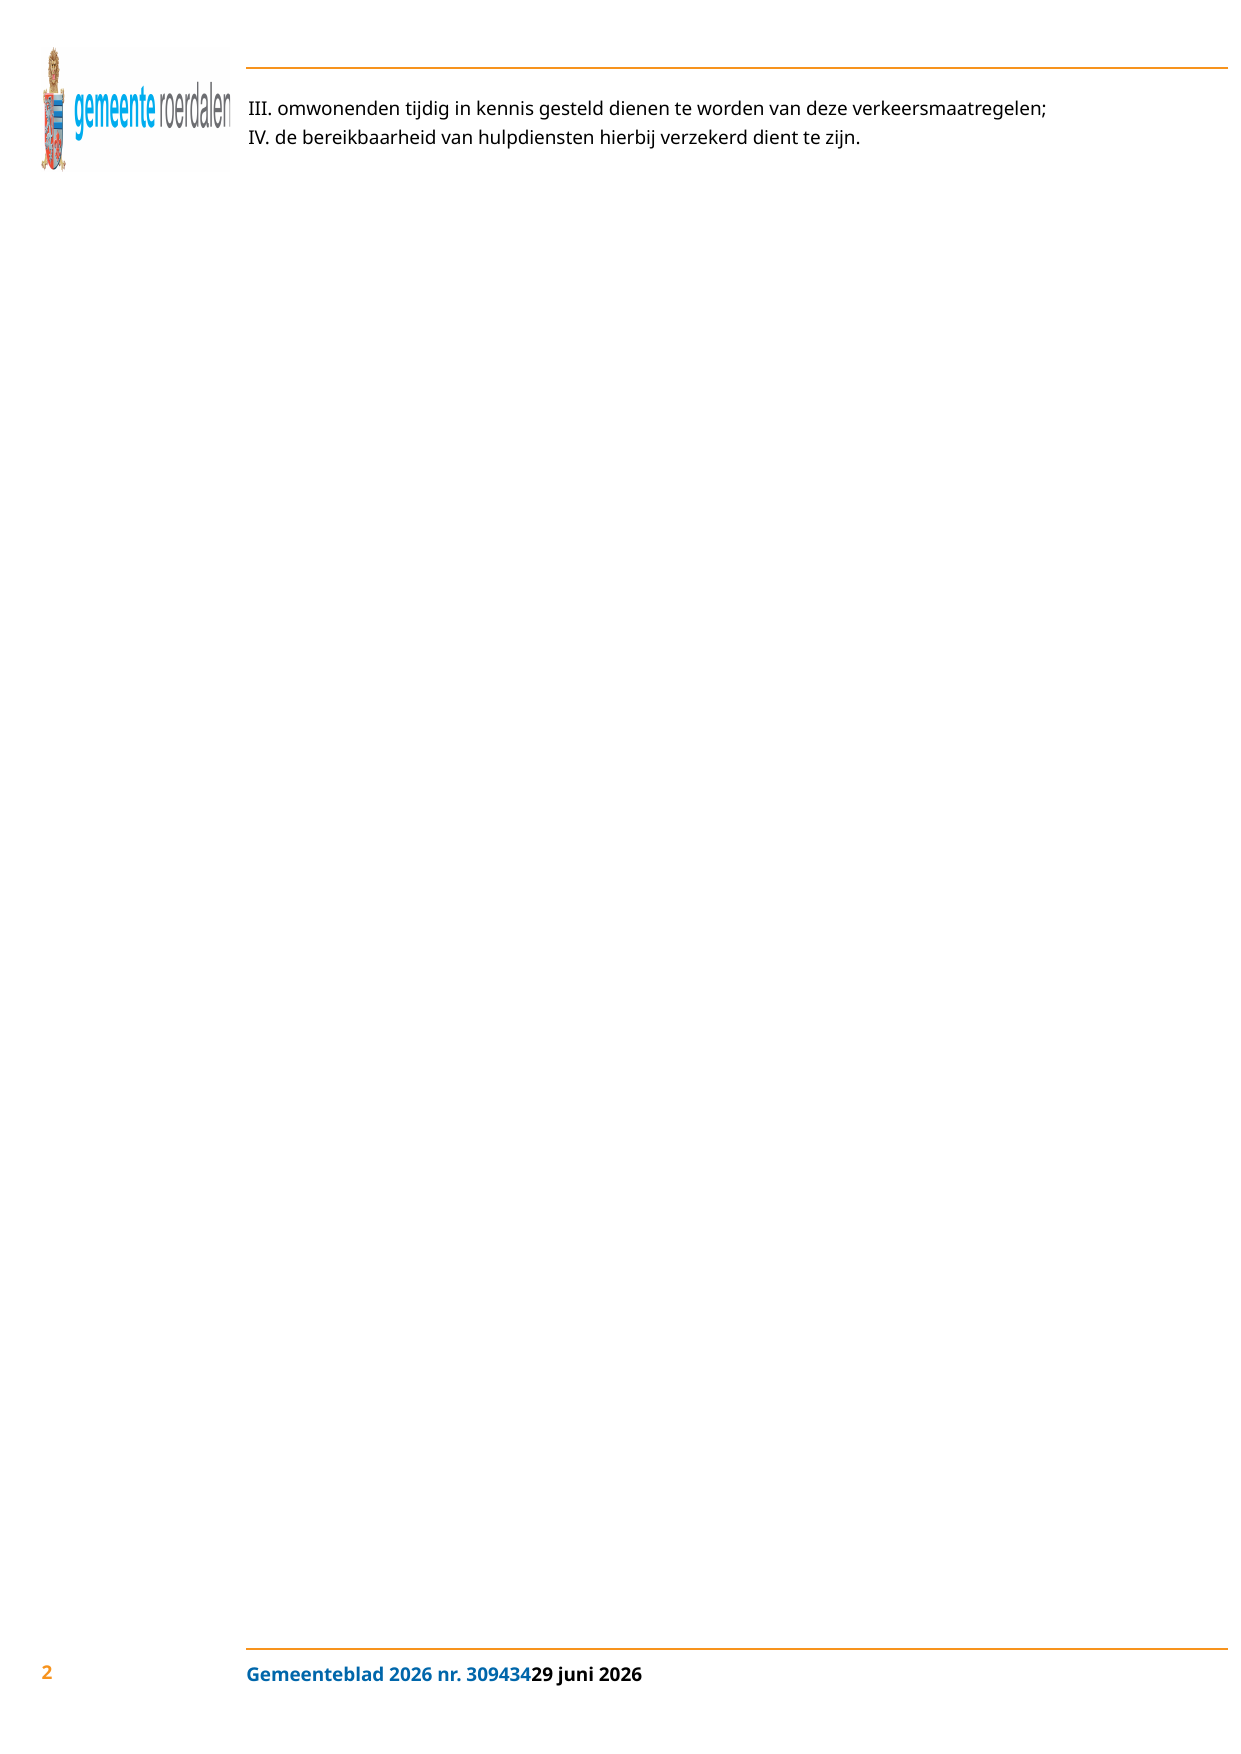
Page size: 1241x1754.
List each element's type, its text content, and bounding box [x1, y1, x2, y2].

picture [41, 47, 231, 172]
text III. omwonenden tijdig in kennis gesteld dienen te worden van deze verkeersmaatregelen; [248, 95, 1152, 121]
text IV. de bereikbaarheid van hulpdiensten hierbij verzekerd dient te zijn. [248, 124, 1152, 150]
